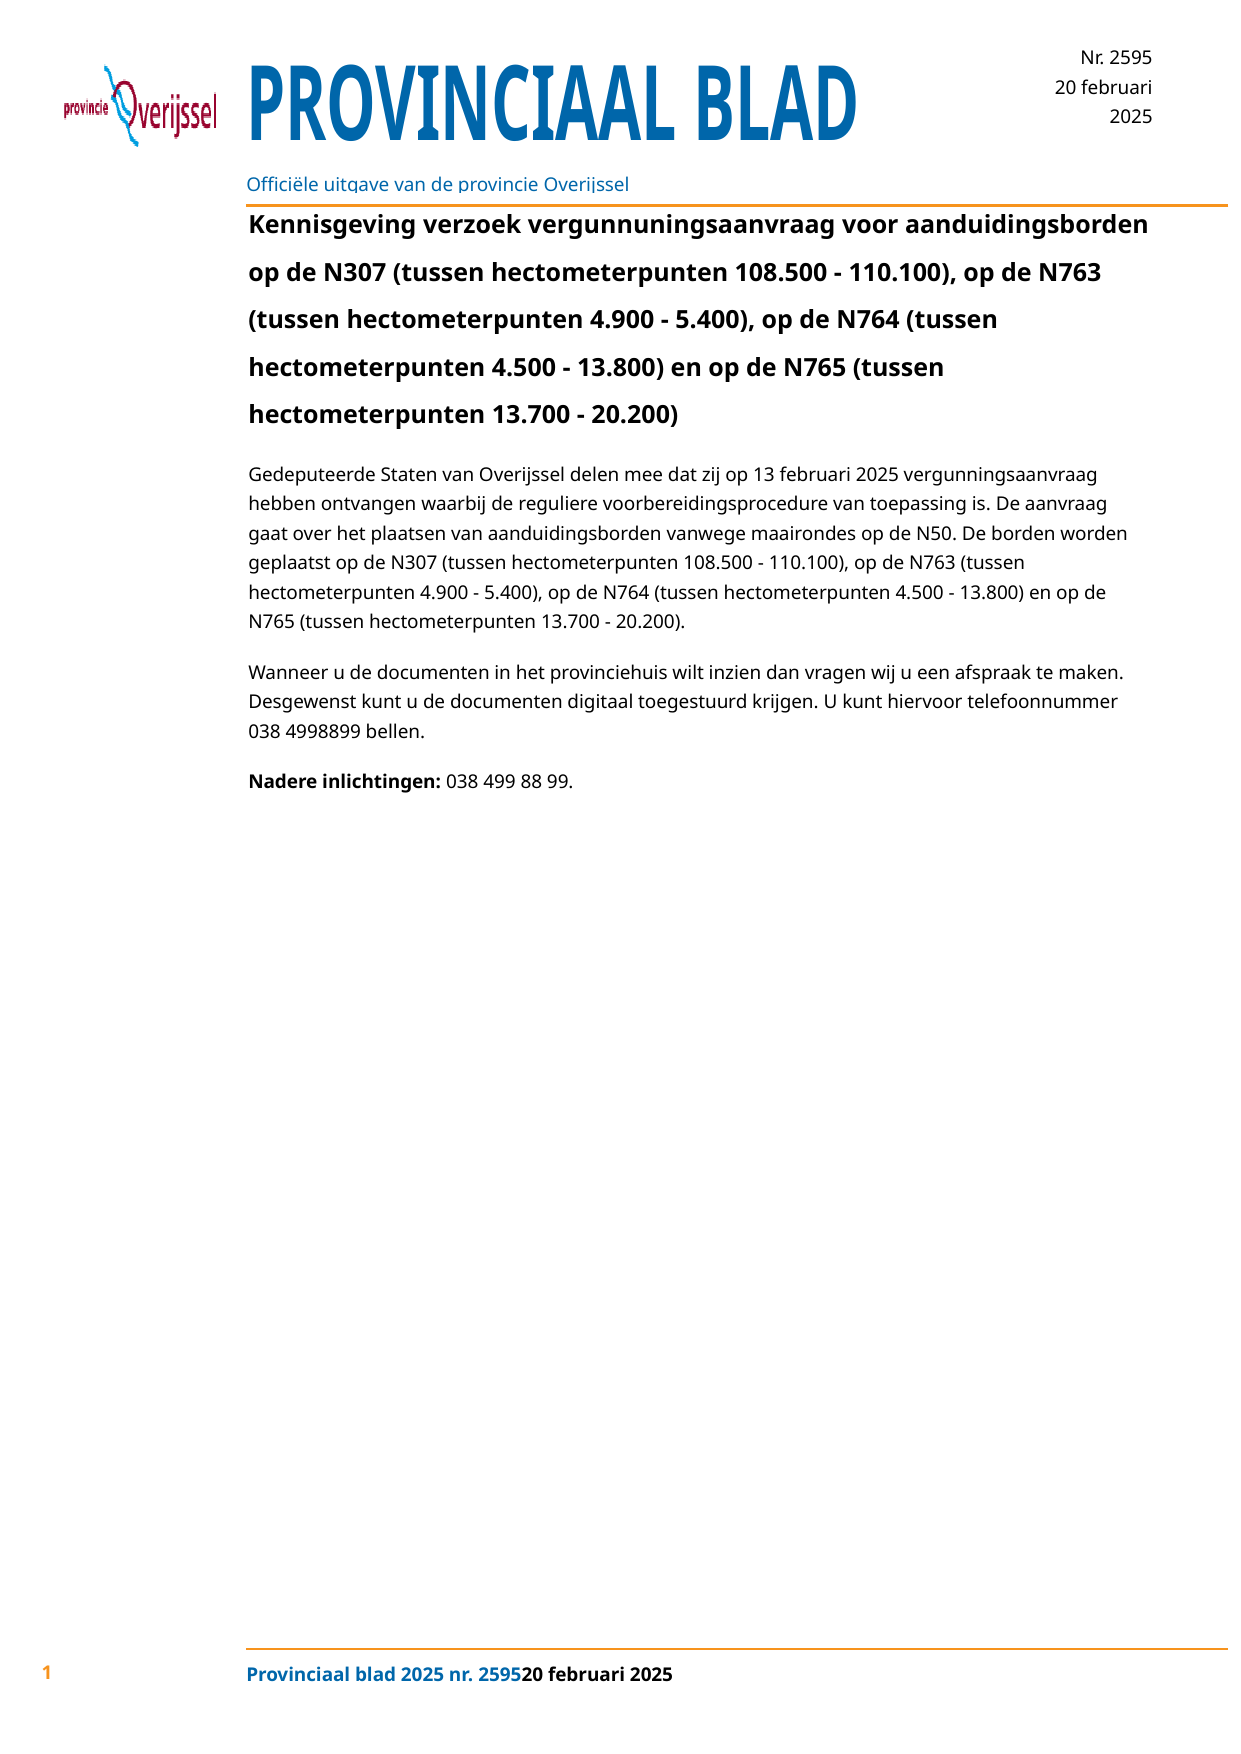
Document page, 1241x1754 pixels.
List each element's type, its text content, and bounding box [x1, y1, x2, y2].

text Gedeputeerde Staten van Overijssel delen mee dat zij op 13 februari 2025 vergunningsaanvraag hebben ontvangen waarbij de reguliere voorbereidingsprocedure van toepassing is. De aanvraag gaat over het plaatsen van aanduidingsborden vanwege maairondes op de N50. De borden worden geplaatst op de N307 (tussen hectometerpunten 108.500 - 110.100), op de N763 (tussen hectometerpunten 4.900 - 5.400), op de N764 (tussen hectometerpunten 4.500 - 13.800) en op de N765 (tussen hectometerpunten 13.700 - 20.200). [248, 461, 1152, 634]
text Nadere inlichtingen: 038 499 88 99. [248, 769, 1152, 794]
picture [41, 47, 231, 172]
text Kennisgeving verzoek vergunnuningsaanvraag voor aanduidingsborden op de N307 (tussen hectometerpunten 108.500 - 110.100), op de N763 (tussen hectometerpunten 4.900 - 5.400), op de N764 (tussen hectometerpunten 4.500 - 13.800) en op de N765 (tussen hectometerpunten 13.700 - 20.200) [248, 207, 1152, 431]
text Wanneer u de documenten in het provinciehuis wilt inzien dan vragen wij u een afspraak te maken. Desgewenst kunt u de documenten digitaal toegestuurd krijgen. U kunt hiervoor telefoonnummer 038 4998899 bellen. [248, 659, 1152, 744]
